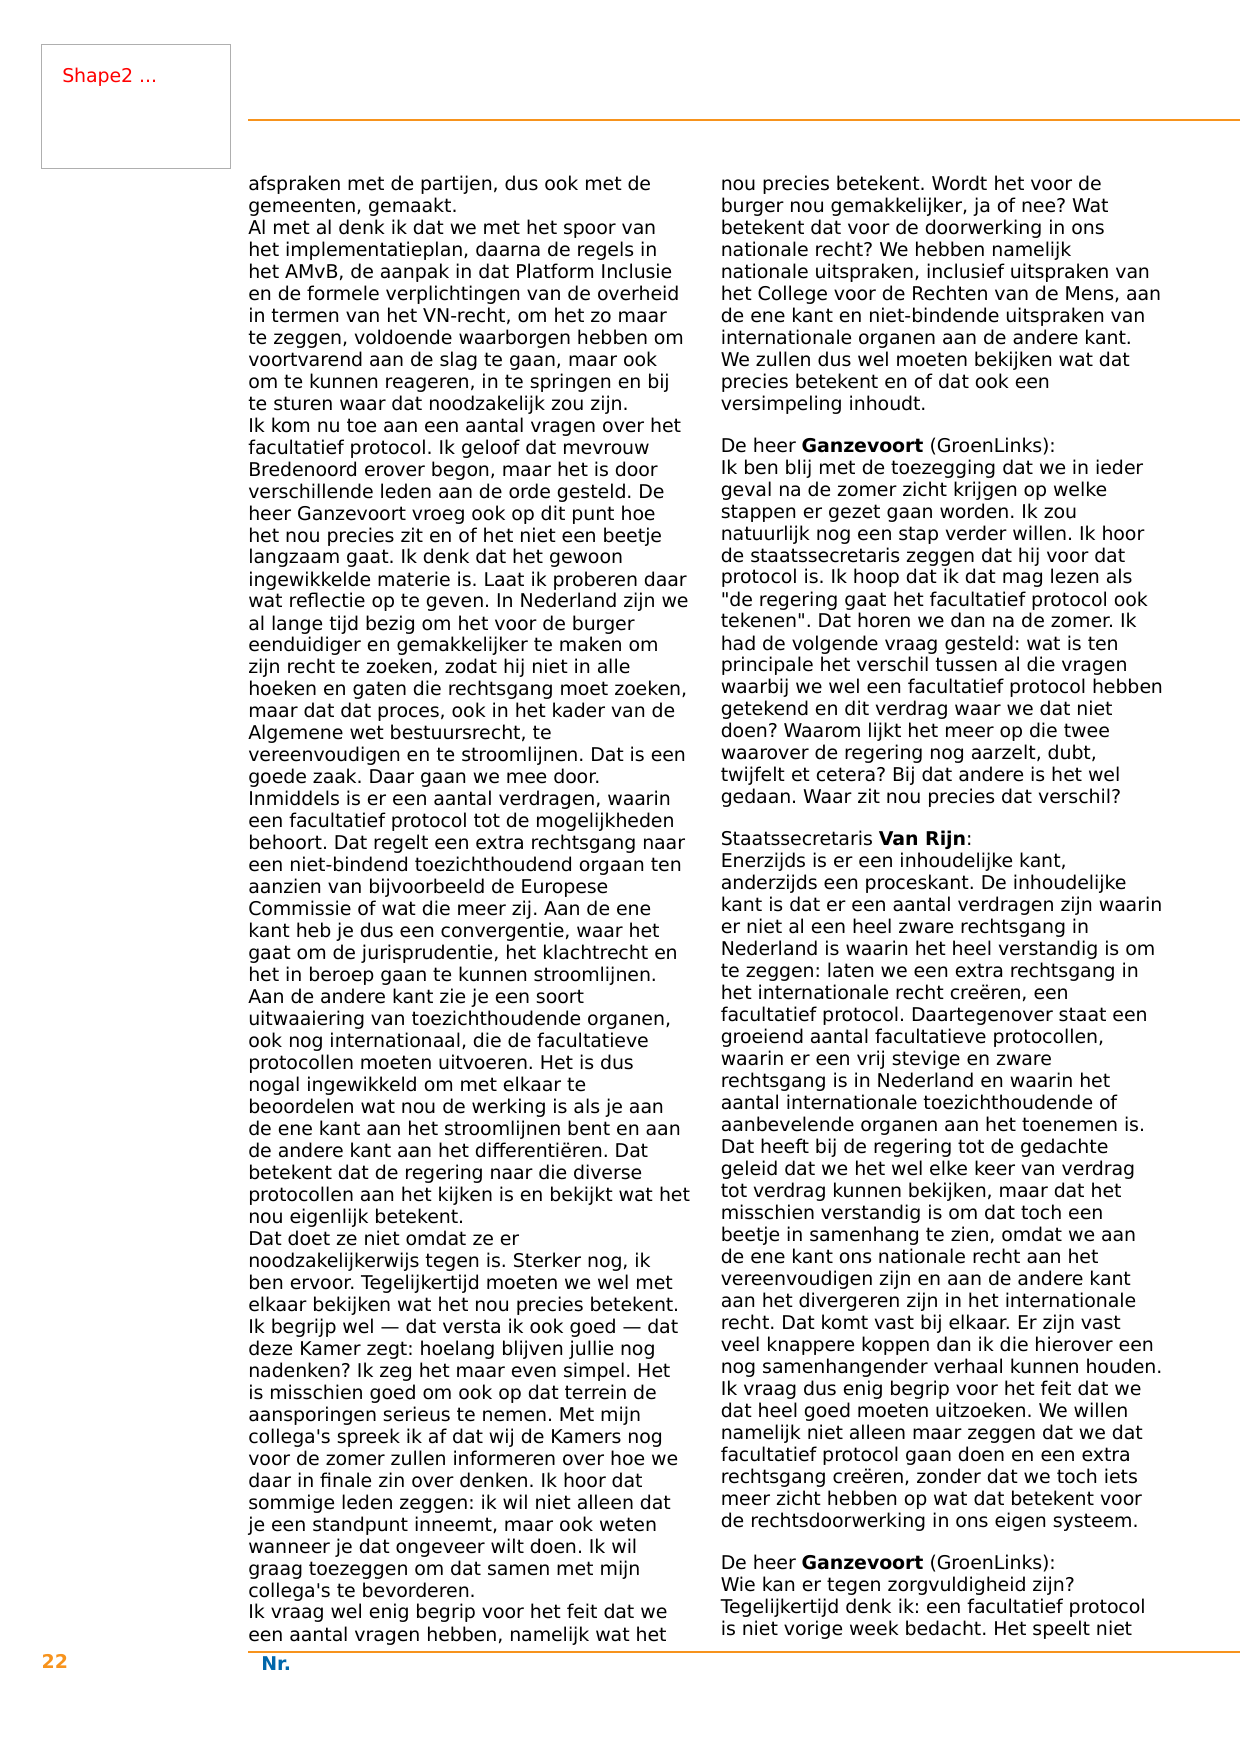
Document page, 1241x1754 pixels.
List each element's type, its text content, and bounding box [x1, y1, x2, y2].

text Ik vraag wel enig begrip voor het feit dat we een aantal vragen hebben, namelijk wat het [248, 1601, 691, 1645]
text Ik ben blij met de toezegging dat we in ieder geval na de zomer zicht krijgen op welke stappen er gezet gaan worden. Ik zou natuurlijk nog een stap verder willen. Ik hoor de staatssecretaris zeggen dat hij voor dat protocol is. Ik hoop dat ik dat mag lezen als "de regering gaat het facultatief protocol ook tekenen". Dat horen we dan na de zomer. Ik had de volgende vraag gesteld: wat is ten principale het verschil tussen al die vragen waarbij we wel een facultatief protocol hebben getekend en dit verdrag waar we dat niet doen? Waarom lijkt het meer op die twee waarover de regering nog aarzelt, dubt, twijfelt et cetera? Bij dat andere is het wel gedaan. Waar zit nou precies dat verschil? [721, 457, 1163, 808]
text Inmiddels is er een aantal verdragen, waarin een facultatief protocol tot de mogelijkheden behoort. Dat regelt een extra rechtsgang naar een niet-bindend toezichthoudend orgaan ten aanzien van bijvoorbeeld de Europese Commissie of wat die meer zij. Aan de ene kant heb je dus een convergentie, waar het gaat om de jurisprudentie, het klachtrecht en het in beroep gaan te kunnen stroomlijnen. Aan de andere kant zie je een soort uitwaaiering van toezichthoudende organen, ook nog internationaal, die de facultatieve protocollen moeten uitvoeren. Het is dus nogal ingewikkeld om met elkaar te beoordelen wat nou de werking is als je aan de ene kant aan het stroomlijnen bent en aan de andere kant aan het differentiëren. Dat betekent dat de regering naar die diverse protocollen aan het kijken is en bekijkt wat het nou eigenlijk betekent. [248, 788, 691, 1228]
text nou precies betekent. Wordt het voor de burger nou gemakkelijker, ja of nee? Wat betekent dat voor de doorwerking in ons nationale recht? We hebben namelijk nationale uitspraken, inclusief uitspraken van het College voor de Rechten van de Mens, aan de ene kant en niet-bindende uitspraken van internationale organen aan de andere kant. We zullen dus wel moeten bekijken wat dat precies betekent en of dat ook een versimpeling inhoudt. [721, 173, 1163, 414]
text De heer Ganzevoort (GroenLinks): [721, 1552, 1163, 1573]
text afspraken met de partijen, dus ook met de gemeenten, gemaakt. [248, 173, 691, 217]
text Ik kom nu toe aan een aantal vragen over het facultatief protocol. Ik geloof dat mevrouw Bredenoord erover begon, maar het is door verschillende leden aan de orde gesteld. De heer Ganzevoort vroeg ook op dit punt hoe het nou precies zit en of het niet een beetje langzaam gaat. Ik denk dat het gewoon ingewikkelde materie is. Laat ik proberen daar wat reflectie op te geven. In Nederland zijn we al lange tijd bezig om het voor de burger eenduidiger en gemakkelijker te maken om zijn recht te zoeken, zodat hij niet in alle hoeken en gaten die rechtsgang moet zoeken, maar dat dat proces, ook in het kader van de Algemene wet bestuursrecht, te vereenvoudigen en te stroomlijnen. Dat is een goede zaak. Daar gaan we mee door. [248, 414, 691, 788]
text Dat doet ze niet omdat ze er noodzakelijkerwijs tegen is. Sterker nog, ik ben ervoor. Tegelijkertijd moeten we wel met elkaar bekijken wat het nou precies betekent. Ik begrijp wel — dat versta ik ook goed — dat deze Kamer zegt: hoelang blijven jullie nog nadenken? Ik zeg het maar even simpel. Het is misschien goed om ook op dat terrein de aansporingen serieus te nemen. Met mijn collega's spreek ik af dat wij de Kamers nog voor de zomer zullen informeren over hoe we daar in finale zin over denken. Ik hoor dat sommige leden zeggen: ik wil niet alleen dat je een standpunt inneemt, maar ook weten wanneer je dat ongeveer wilt doen. Ik wil graag toezeggen om dat samen met mijn collega's te bevorderen. [248, 1228, 691, 1601]
text Enerzijds is er een inhoudelijke kant, anderzijds een proceskant. De inhoudelijke kant is dat er een aantal verdragen zijn waarin er niet al een heel zware rechtsgang in Nederland is waarin het heel verstandig is om te zeggen: laten we een extra rechtsgang in het internationale recht creëren, een facultatief protocol. Daartegenover staat een groeiend aantal facultatieve protocollen, waarin er een vrij stevige en zware rechtsgang is in Nederland en waarin het aantal internationale toezichthoudende of aanbevelende organen aan het toenemen is. Dat heeft bij de regering tot de gedachte geleid dat we het wel elke keer van verdrag tot verdrag kunnen bekijken, maar dat het misschien verstandig is om dat toch een beetje in samenhang te zien, omdat we aan de ene kant ons nationale recht aan het vereenvoudigen zijn en aan de andere kant aan het divergeren zijn in het internationale recht. Dat komt vast bij elkaar. Er zijn vast veel knappere koppen dan ik die hierover een nog samenhangender verhaal kunnen houden. Ik vraag dus enig begrip voor het feit dat we dat heel goed moeten uitzoeken. We willen namelijk niet alleen maar zeggen dat we dat facultatief protocol gaan doen en een extra rechtsgang creëren, zonder dat we toch iets meer zicht hebben op wat dat betekent voor de rechtsdoorwerking in ons eigen systeem. [721, 850, 1163, 1532]
text De heer Ganzevoort (GroenLinks): [721, 434, 1163, 457]
text Staatssecretaris Van Rijn: [721, 828, 1163, 850]
text Wie kan er tegen zorgvuldigheid zijn? Tegelijkertijd denk ik: een facultatief protocol is niet vorige week bedacht. Het speelt niet [721, 1573, 1163, 1639]
text Al met al denk ik dat we met het spoor van het implementatieplan, daarna de regels in het AMvB, de aanpak in dat Platform Inclusie en de formele verplichtingen van de overheid in termen van het VN-recht, om het zo maar te zeggen, voldoende waarborgen hebben om voortvarend aan de slag te gaan, maar ook om te kunnen reageren, in te springen en bij te sturen waar dat noodzakelijk zou zijn. [248, 217, 691, 414]
